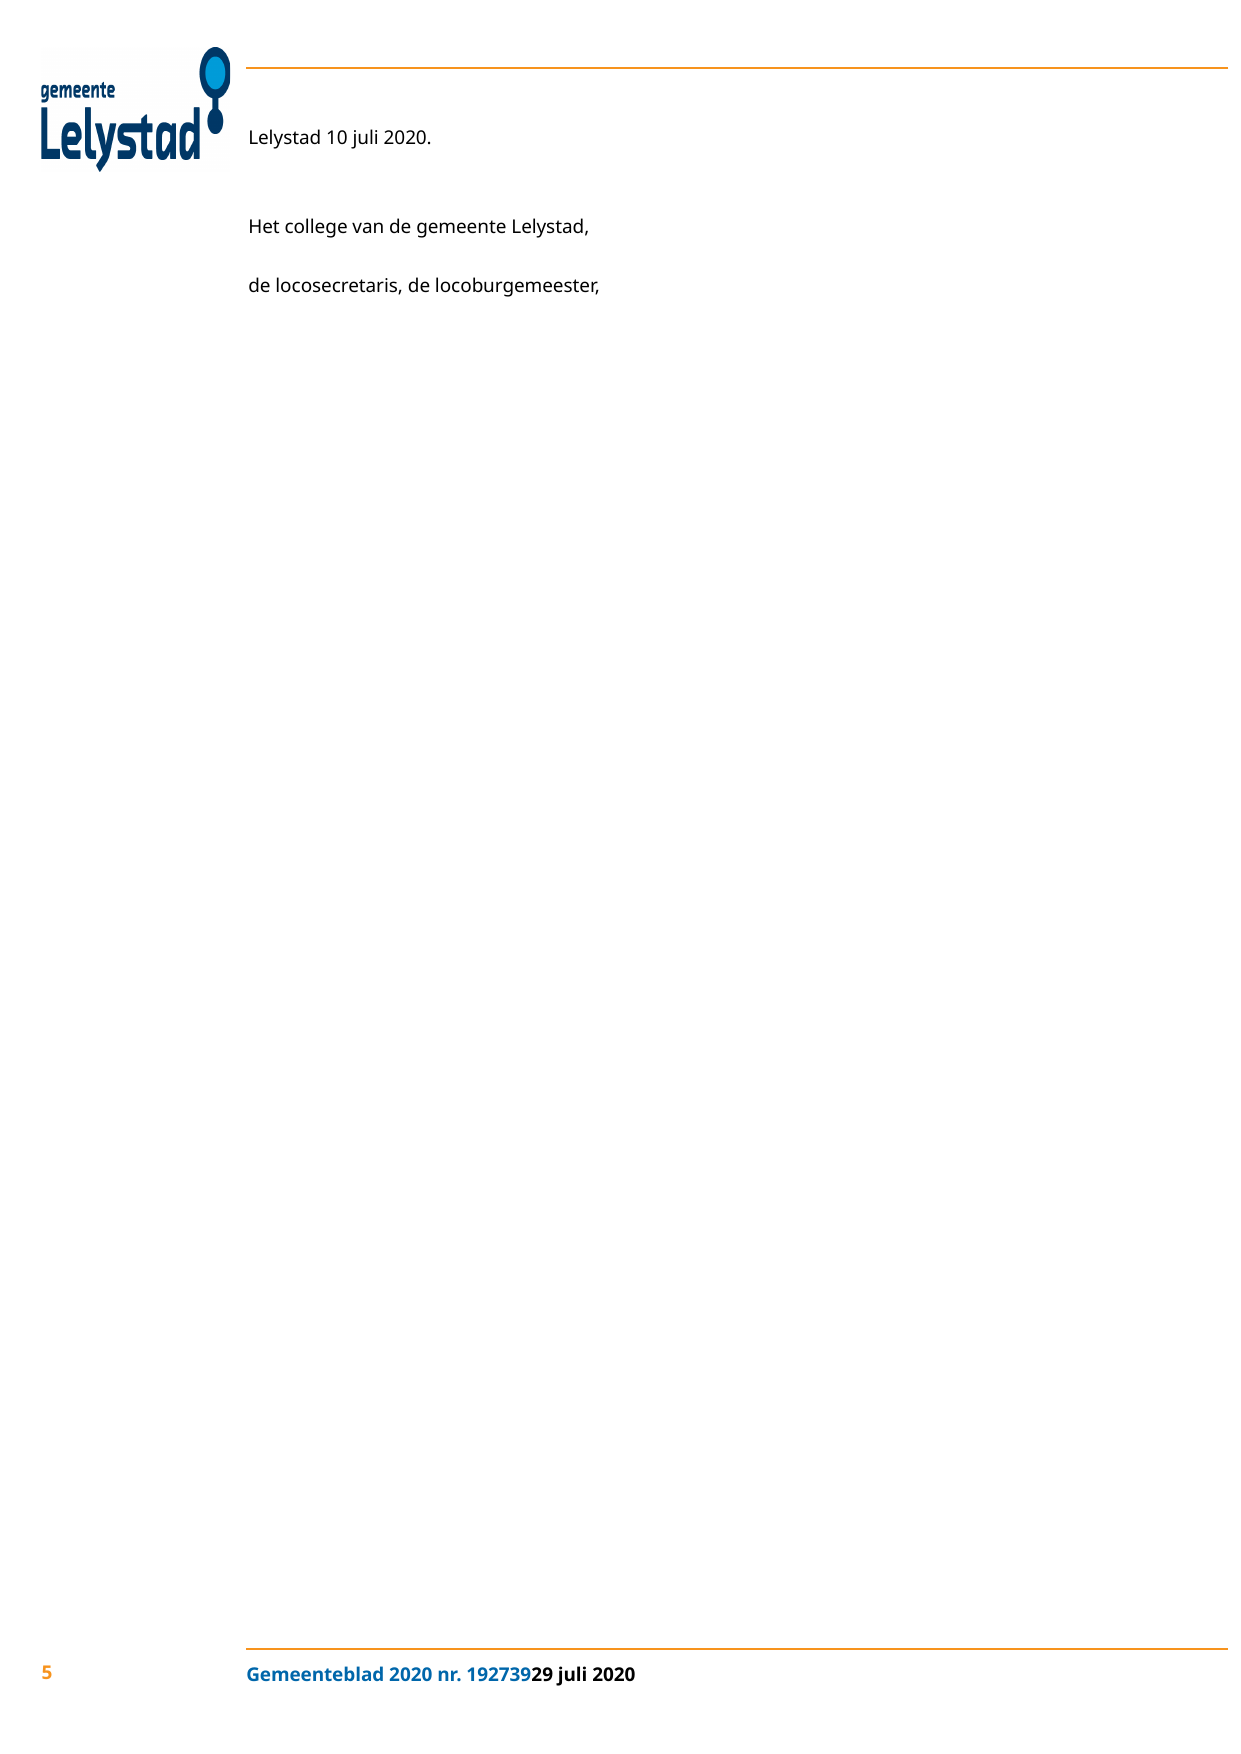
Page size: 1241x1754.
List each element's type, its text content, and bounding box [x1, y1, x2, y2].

text de locosecretaris, de locoburgemeester, [248, 272, 1152, 298]
text Het college van de gemeente Lelystad, [248, 213, 1152, 239]
picture [41, 47, 231, 172]
text Lelystad 10 juli 2020. [248, 124, 1152, 150]
